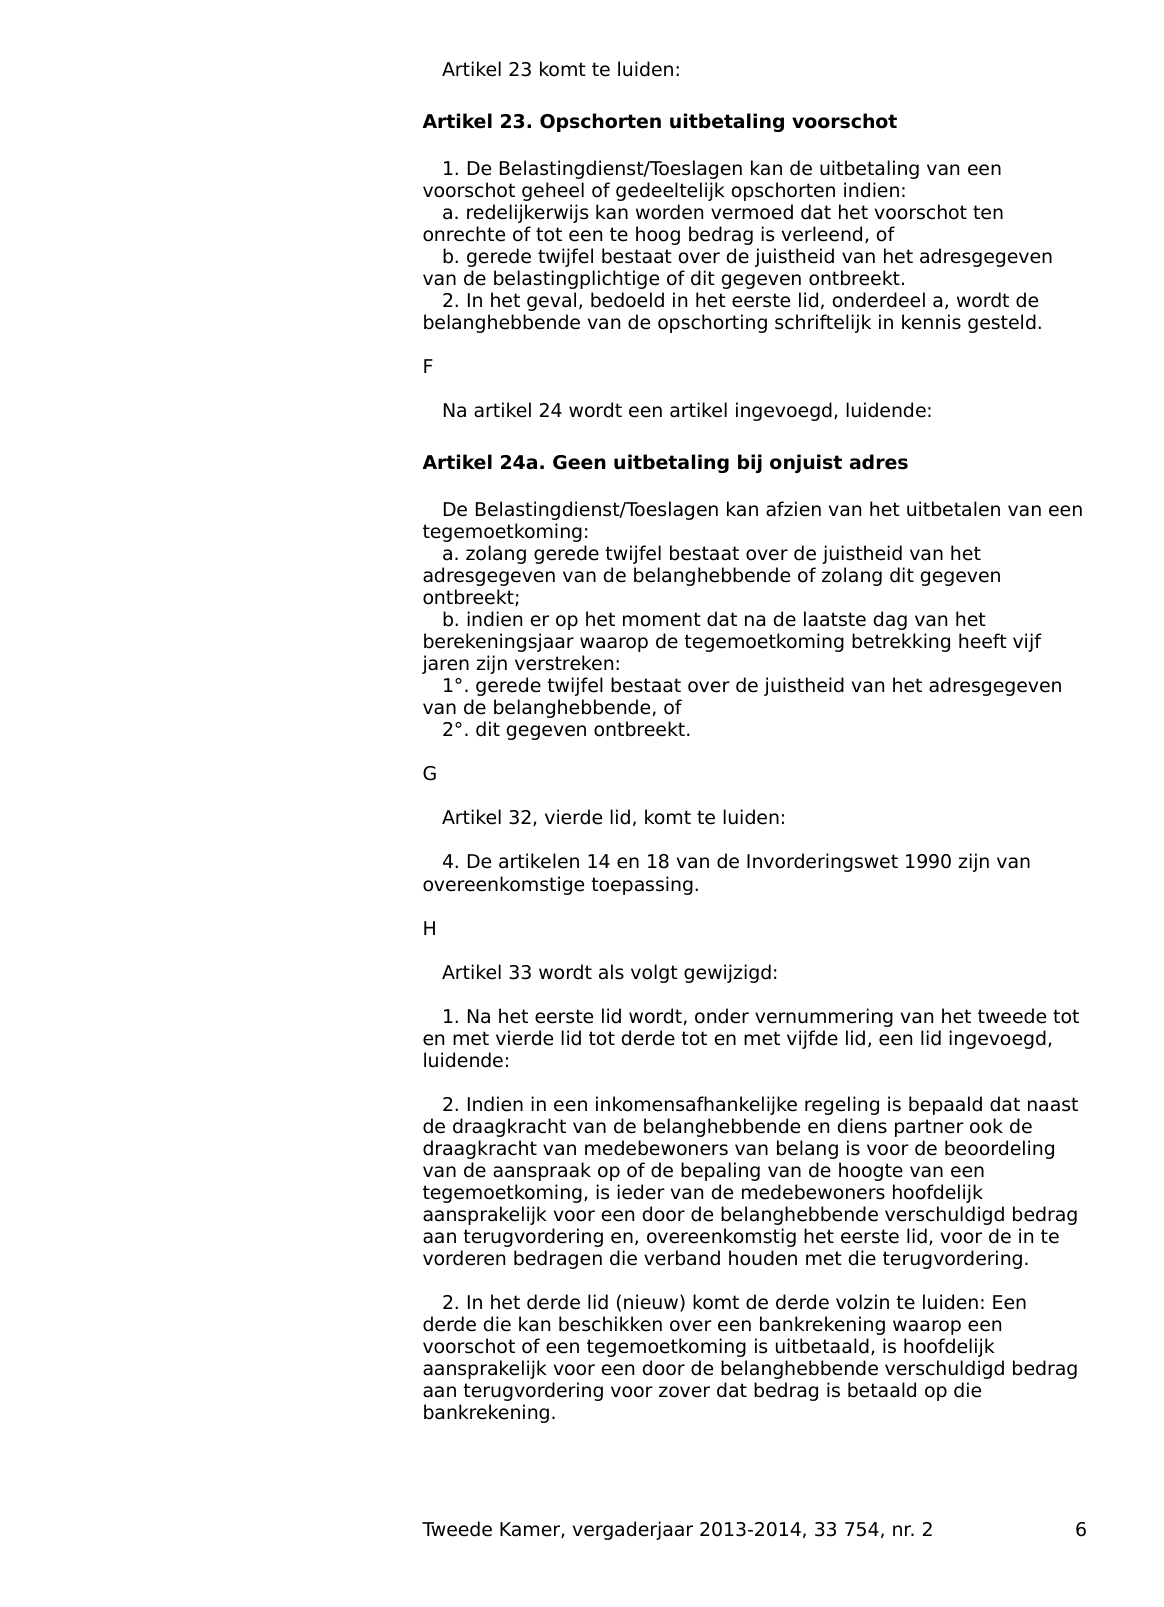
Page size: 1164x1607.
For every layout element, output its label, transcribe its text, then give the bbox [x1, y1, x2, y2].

text 2. In het derde lid (nieuw) komt de derde volzin te luiden: Een derde die kan beschikken over een bankrekening waarop een voorschot of een tegemoetkoming is uitbetaald, is hoofdelijk aansprakelijk voor een door de belanghebbende verschuldigd bedrag aan terugvordering voor zover dat bedrag is betaald op die bankrekening. [422, 1292, 1087, 1424]
text 1°. gerede twijfel bestaat over de juistheid van het adresgegeven van de belanghebbende, of [422, 675, 1087, 719]
text 2. Indien in een inkomensafhankelijke regeling is bepaald dat naast de draagkracht van de belanghebbende en diens partner ook de draagkracht van medebewoners van belang is voor de beoordeling van de aanspraak op of de bepaling van de hoogte van een tegemoetkoming, is ieder van de medebewoners hoofdelijk aansprakelijk voor een door de belanghebbende verschuldigd bedrag aan terugvordering en, overeenkomstig het eerste lid, voor de in te vorderen bedragen die verband houden met die terugvordering. [422, 1094, 1087, 1270]
text a. zolang gerede twijfel bestaat over de juistheid van het adresgegeven van de belanghebbende of zolang dit gegeven ontbreekt; [422, 543, 1087, 609]
text b. gerede twijfel bestaat over de juistheid van het adresgegeven van de belastingplichtige of dit gegeven ontbreekt. [422, 246, 1087, 290]
text De Belastingdienst/Toeslagen kan afzien van het uitbetalen van een tegemoetkoming: [422, 499, 1087, 543]
text a. redelijkerwijs kan worden vermoed dat het voorschot ten onrechte of tot een te hoog bedrag is verleend, of [422, 202, 1087, 246]
text 4. De artikelen 14 en 18 van de Invorderingswet 1990 zijn van overeenkomstige toepassing. [422, 851, 1087, 895]
text 1. Na het eerste lid wordt, onder vernummering van het tweede tot en met vierde lid tot derde tot en met vijfde lid, een lid ingevoegd, luidende: [422, 1006, 1087, 1072]
text G [422, 763, 1087, 785]
subtitle Artikel 23. Opschorten uitbetaling voorschot [422, 111, 1087, 133]
text 1. De Belastingdienst/Toeslagen kan de uitbetaling van een voorschot geheel of gedeeltelijk opschorten indien: [422, 158, 1087, 202]
text H [422, 918, 1087, 939]
text Na artikel 24 wordt een artikel ingevoegd, luidende: [422, 400, 1087, 422]
text 2. In het geval, bedoeld in het eerste lid, onderdeel a, wordt de belanghebbende van de opschorting schriftelijk in kennis gesteld. [422, 290, 1087, 334]
text 2°. dit gegeven ontbreekt. [422, 719, 1087, 741]
text Artikel 23 komt te luiden: [422, 59, 1087, 81]
text Artikel 33 wordt als volgt gewijzigd: [422, 962, 1087, 984]
text F [422, 356, 1087, 378]
subtitle Artikel 24a. Geen uitbetaling bij onjuist adres [422, 452, 1087, 474]
text b. indien er op het moment dat na de laatste dag van het berekeningsjaar waarop de tegemoetkoming betrekking heeft vijf jaren zijn verstreken: [422, 609, 1087, 675]
text Artikel 32, vierde lid, komt te luiden: [422, 807, 1087, 829]
